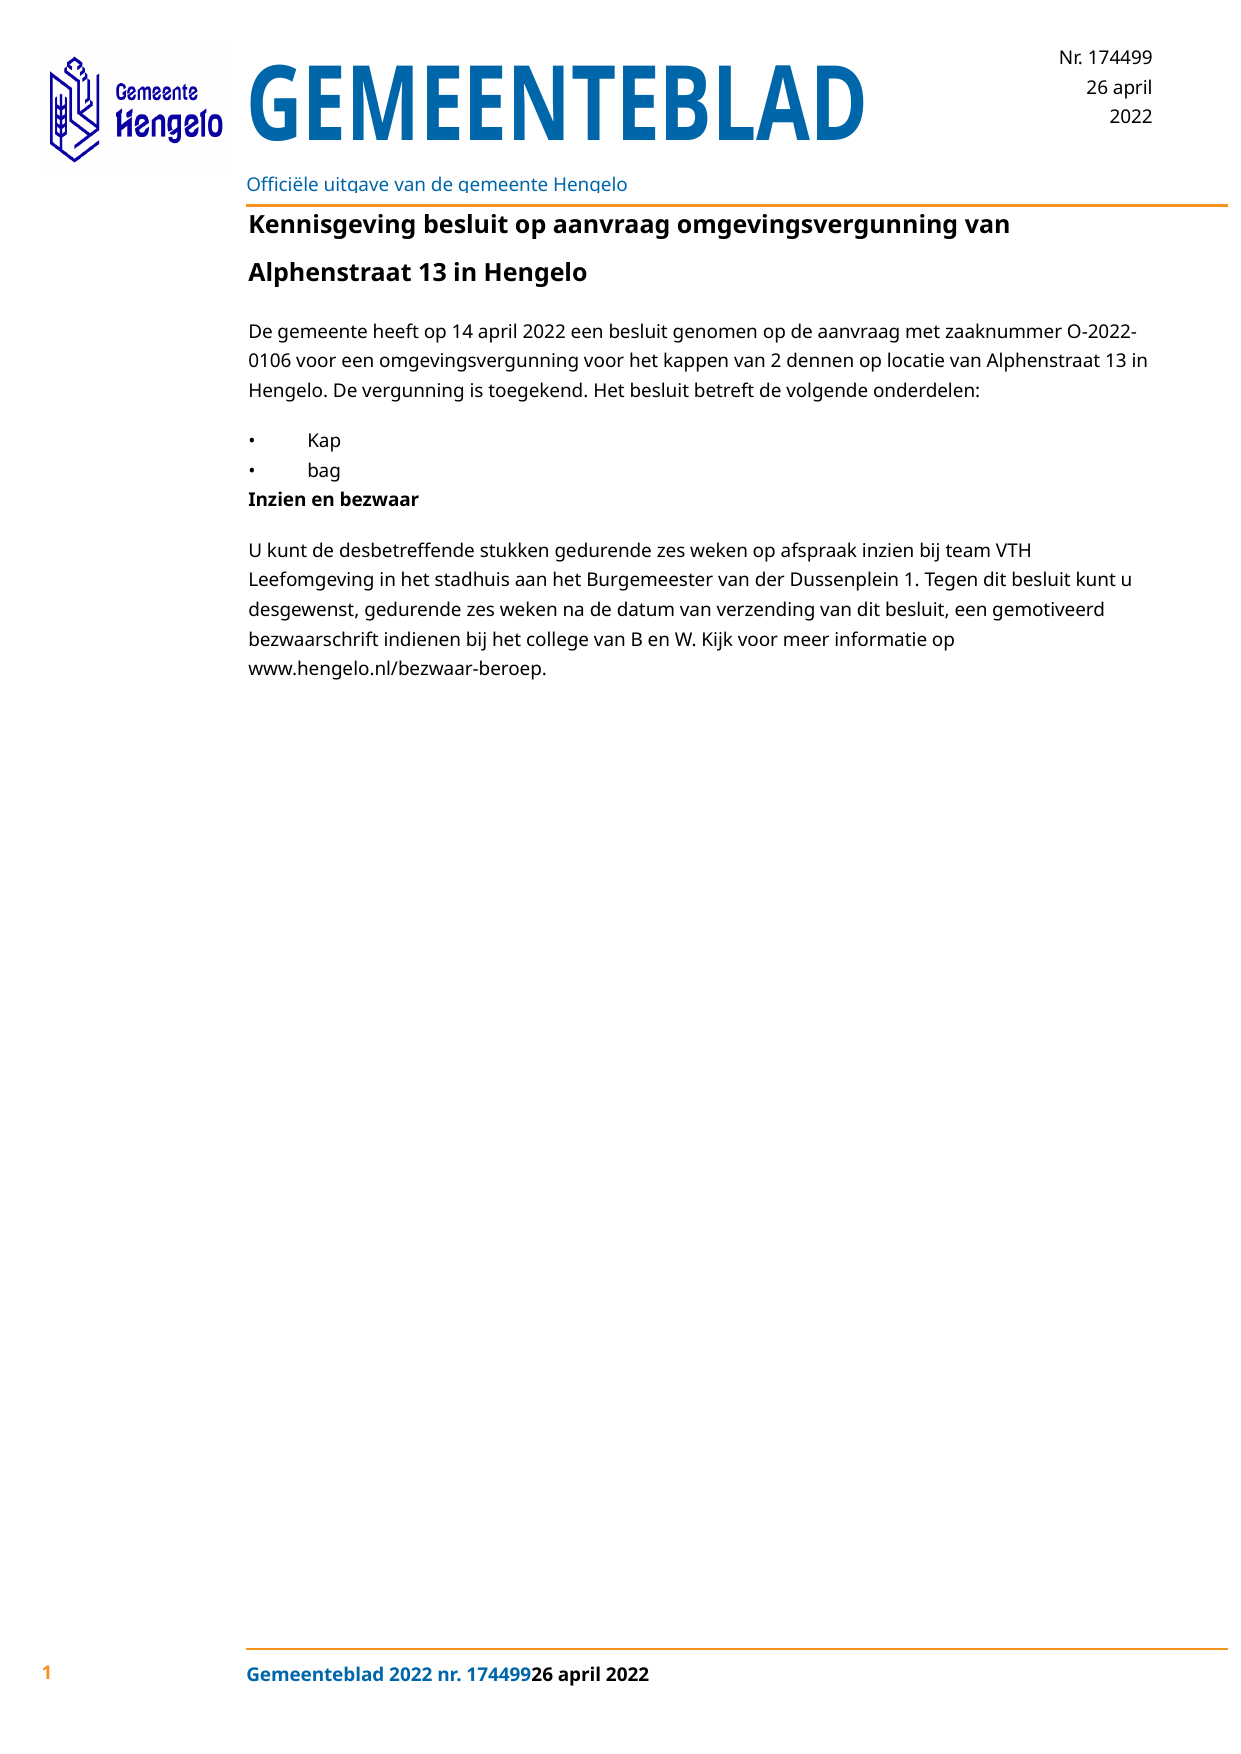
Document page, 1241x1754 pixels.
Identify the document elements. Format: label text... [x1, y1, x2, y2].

text De gemeente heeft op 14 april 2022 een besluit genomen op de aanvraag met zaaknummer O-2022-0106 voor een omgevingsvergunning voor het kappen van 2 dennen op locatie van Alphenstraat 13 in Hengelo. De vergunning is toegekend. Het besluit betreft de volgende onderdelen: [248, 318, 1152, 403]
text Inzien en bezwaar [248, 487, 1152, 512]
list Kap [248, 427, 1152, 453]
text U kunt de desbetreffende stukken gedurende zes weken op afspraak inzien bij team VTH Leefomgeving in het stadhuis aan het Burgemeester van der Dussenplein 1. Tegen dit besluit kunt u desgewenst, gedurende zes weken na de datum van verzending van dit besluit, een gemotiveerd bezwaarschrift indienen bij het college van B en W. Kijk voor meer informatie op www.hengelo.nl/bezwaar-beroep. [248, 537, 1152, 681]
list bag [248, 457, 1152, 483]
picture [41, 47, 231, 172]
text Kennisgeving besluit op aanvraag omgevingsvergunning van Alphenstraat 13 in Hengelo [248, 207, 1152, 288]
